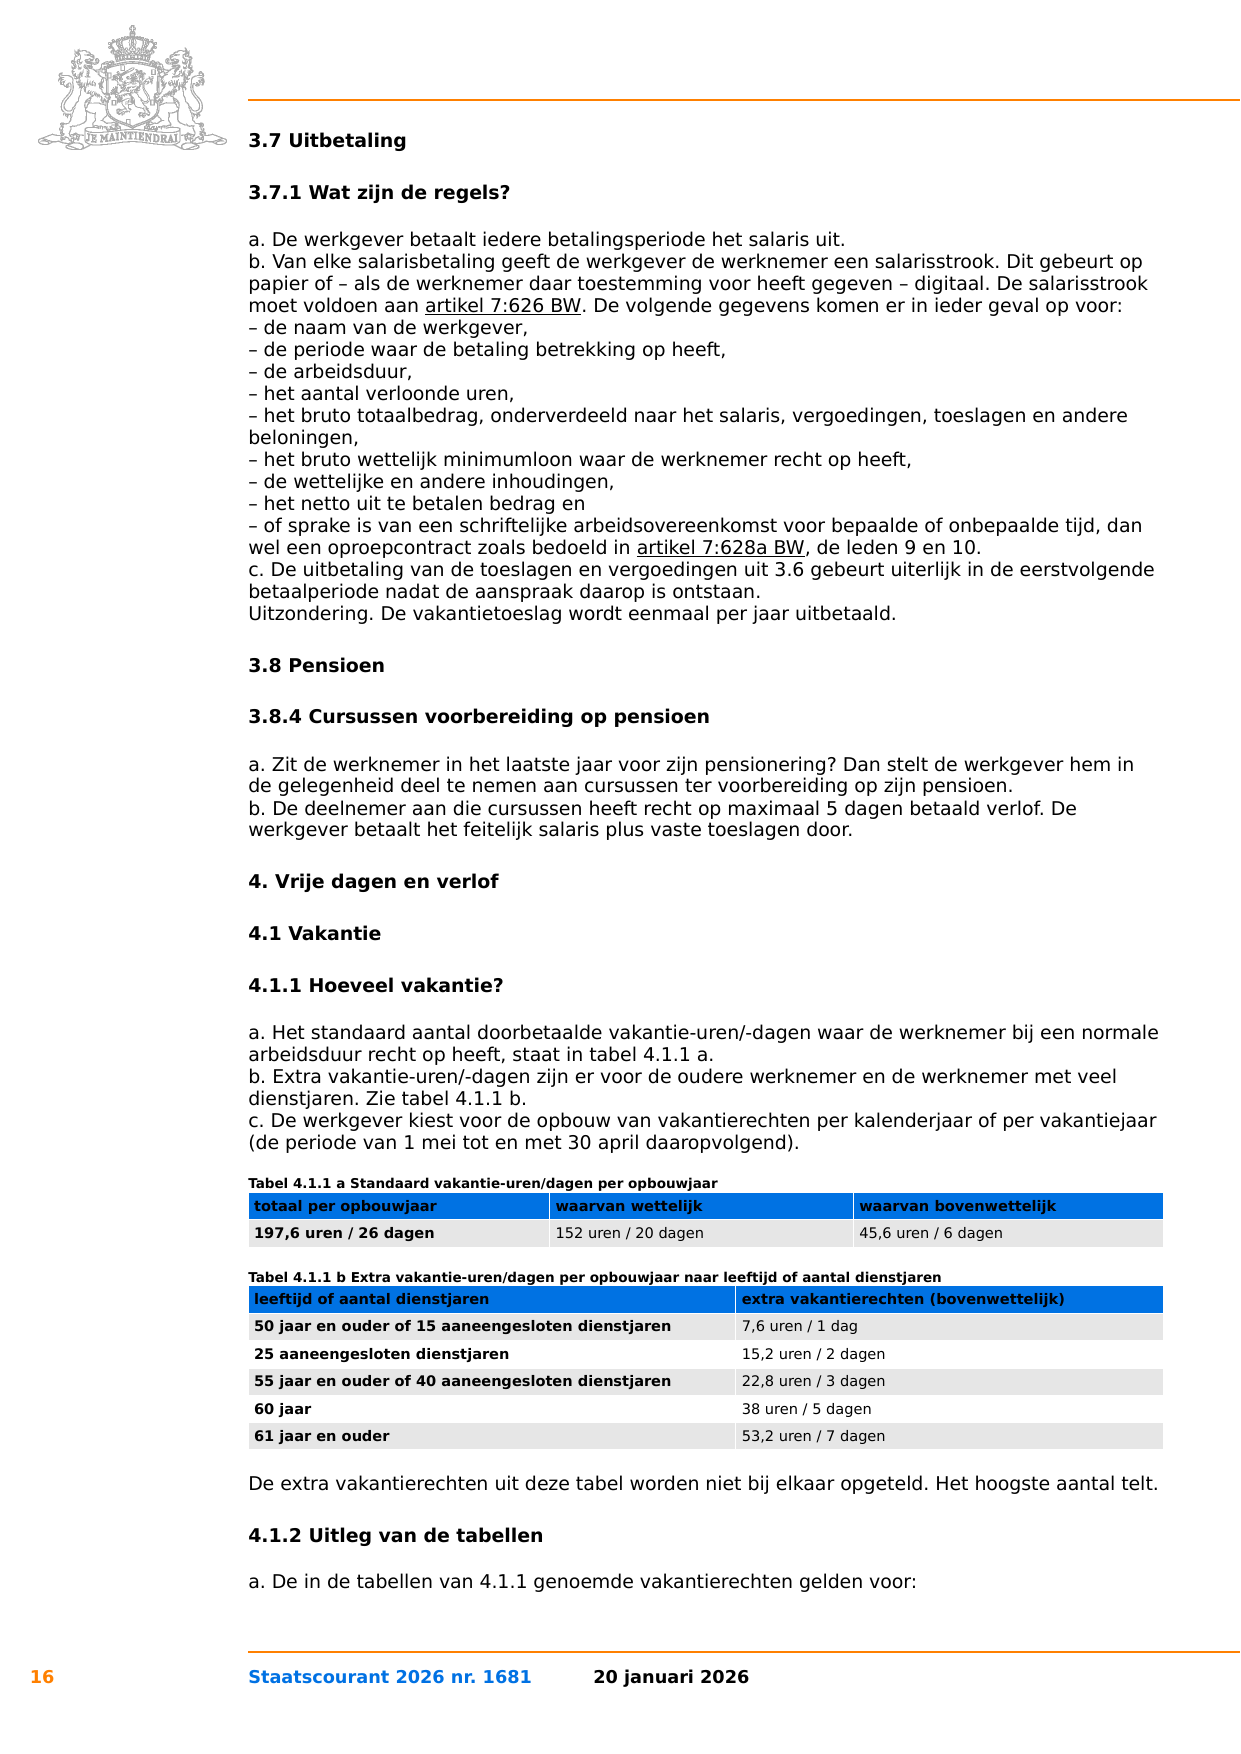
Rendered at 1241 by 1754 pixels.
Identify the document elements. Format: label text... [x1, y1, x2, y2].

table_cell 15,2 uren / 2 dagen [736, 1341, 1163, 1367]
table_cell leeftijd of aantal dienstjaren [249, 1286, 735, 1313]
text c. De uitbetaling van de toeslagen en vergoedingen uit 3.6 gebeurt uiterlijk in de eerstvolgende betaalperiode nadat de aanspraak daarop is ontstaan. [248, 558, 1163, 602]
subtitle 3.7.1 Wat zijn de regels? [248, 182, 1163, 204]
text – het bruto totaalbedrag, onderverdeeld naar het salaris, vergoedingen, toeslagen en andere beloningen, [248, 405, 1163, 449]
text – het netto uit te betalen bedrag en [248, 493, 1163, 514]
table_cell 25 aaneengesloten dienstjaren [249, 1341, 735, 1367]
table_cell 50 jaar en ouder of 15 aaneengesloten dienstjaren [249, 1314, 735, 1340]
text a. De in de tabellen van 4.1.1 genoemde vakantierechten gelden voor: [248, 1571, 1163, 1593]
table_cell waarvan bovenwettelijk [854, 1193, 1163, 1219]
table_cell 53,2 uren / 7 dagen [736, 1423, 1163, 1449]
table_cell extra vakantierechten (bovenwettelijk) [736, 1286, 1163, 1313]
table_cell 22,8 uren / 3 dagen [736, 1369, 1163, 1395]
table_header Tabel 4.1.1 b Extra vakantie-uren/dagen per opbouwjaar naar leeftijd of aantal dienstjaren [248, 1270, 1163, 1285]
text Uitzondering. De vakantietoeslag wordt eenmaal per jaar uitbetaald. [248, 602, 1163, 624]
table_cell 197,6 uren / 26 dagen [249, 1220, 549, 1247]
subtitle 3.8 Pensioen [248, 654, 1163, 676]
text – de periode waar de betaling betrekking op heeft, [248, 339, 1163, 361]
table_cell 152 uren / 20 dagen [550, 1220, 853, 1247]
table_cell 7,6 uren / 1 dag [736, 1314, 1163, 1340]
text a. De werkgever betaalt iedere betalingsperiode het salaris uit. [248, 229, 1163, 251]
text – de wettelijke en andere inhoudingen, [248, 471, 1163, 493]
subtitle 4.1.1 Hoeveel vakantie? [248, 975, 1163, 997]
subtitle 4. Vrije dagen en verlof [248, 871, 1163, 893]
text De extra vakantierechten uit deze tabel worden niet bij elkaar opgeteld. Het hoogste aantal telt. [248, 1472, 1163, 1494]
table_header Tabel 4.1.1 a Standaard vakantie-uren/dagen per opbouwjaar [248, 1176, 1163, 1192]
text b. Extra vakantie-uren/-dagen zijn er voor de oudere werknemer en de werknemer met veel dienstjaren. Zie tabel 4.1.1 b. [248, 1066, 1163, 1110]
text – het aantal verloonde uren, [248, 383, 1163, 405]
text – het bruto wettelijk minimumloon waar de werknemer recht op heeft, [248, 449, 1163, 471]
table_cell 45,6 uren / 6 dagen [854, 1220, 1163, 1247]
table_cell 60 jaar [249, 1396, 735, 1422]
text – of sprake is van een schriftelijke arbeidsovereenkomst voor bepaalde of onbepaalde tijd, dan wel een oproepcontract zoals bedoeld in artikel 7:628a BW, de leden 9 en 10. [248, 514, 1163, 558]
table_cell waarvan wettelijk [550, 1193, 853, 1219]
text – de arbeidsduur, [248, 361, 1163, 383]
table_cell 38 uren / 5 dagen [736, 1396, 1163, 1422]
subtitle 4.1 Vakantie [248, 923, 1163, 945]
picture [38, 25, 227, 150]
table_cell totaal per opbouwjaar [249, 1193, 549, 1219]
table_cell 55 jaar en ouder of 40 aaneengesloten dienstjaren [249, 1369, 735, 1395]
text c. De werkgever kiest voor de opbouw van vakantierechten per kalenderjaar of per vakantiejaar (de periode van 1 mei tot en met 30 april daaropvolgend). [248, 1110, 1163, 1154]
text – de naam van de werkgever, [248, 317, 1163, 339]
subtitle 3.8.4 Cursussen voorbereiding op pensioen [248, 706, 1163, 728]
subtitle 4.1.2 Uitleg van de tabellen [248, 1524, 1163, 1546]
text b. Van elke salarisbetaling geeft de werkgever de werknemer een salarisstrook. Dit gebeurt op papier of – als de werknemer daar toestemming voor heeft gegeven – digitaal. De salarisstrook moet voldoen aan artikel 7:626 BW. De volgende gegevens komen er in ieder geval op voor: [248, 251, 1163, 317]
text a. Zit de werknemer in het laatste jaar voor zijn pensionering? Dan stelt de werkgever hem in de gelegenheid deel te nemen aan cursussen ter voorbereiding op zijn pensioen. [248, 753, 1163, 797]
text a. Het standaard aantal doorbetaalde vakantie-uren/-dagen waar de werknemer bij een normale arbeidsduur recht op heeft, staat in tabel 4.1.1 a. [248, 1022, 1163, 1066]
text b. De deelnemer aan die cursussen heeft recht op maximaal 5 dagen betaald verlof. De werkgever betaalt het feitelijk salaris plus vaste toeslagen door. [248, 797, 1163, 841]
table_cell 61 jaar en ouder [249, 1423, 735, 1449]
subtitle 3.7 Uitbetaling [248, 130, 1163, 152]
